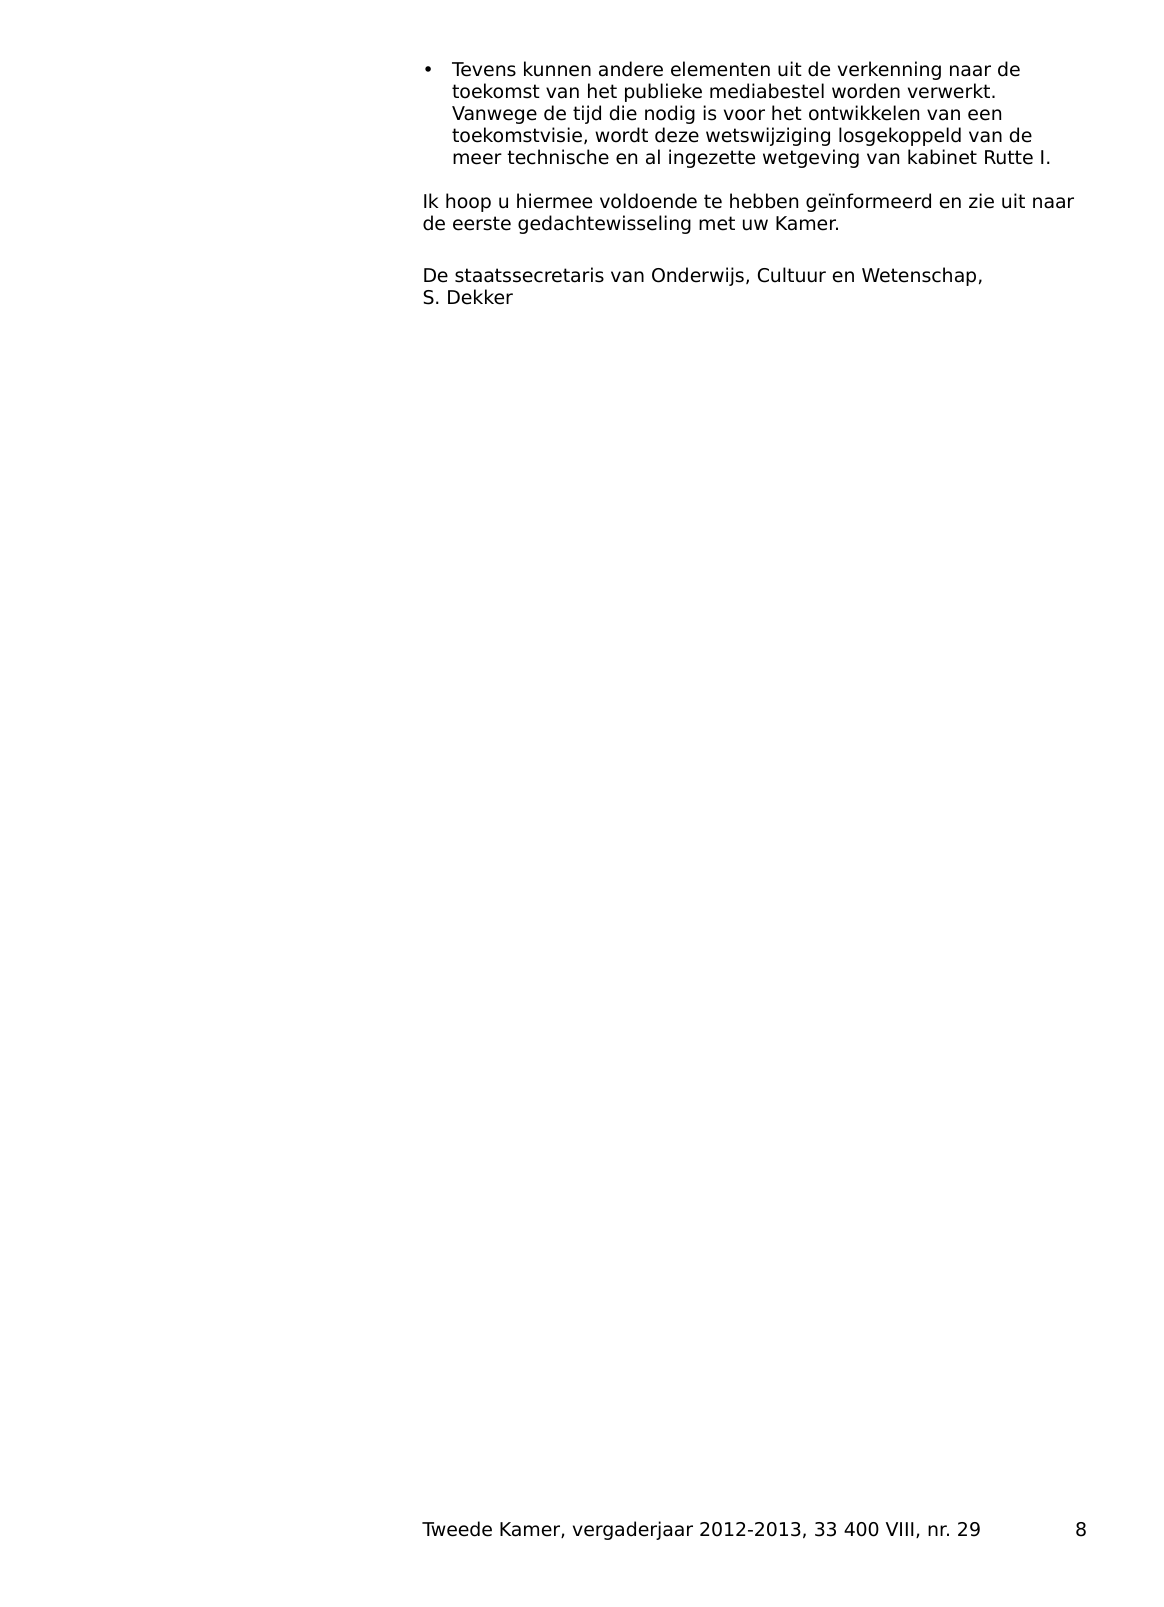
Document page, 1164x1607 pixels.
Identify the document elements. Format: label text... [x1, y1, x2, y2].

text Ik hoop u hiermee voldoende te hebben geïnformeerd en zie uit naar de eerste gedachtewisseling met uw Kamer. [422, 191, 1087, 235]
text • Tevens kunnen andere elementen uit de verkenning naar de toekomst van het publieke mediabestel worden verwerkt. Vanwege de tijd die nodig is voor het ontwikkelen van een toekomstvisie, wordt deze wetswijziging losgekoppeld van de meer technische en al ingezette wetgeving van kabinet Rutte I. [422, 59, 1087, 169]
text De staatssecretaris van Onderwijs, Cultuur en Wetenschap, S. Dekker [422, 265, 1087, 309]
